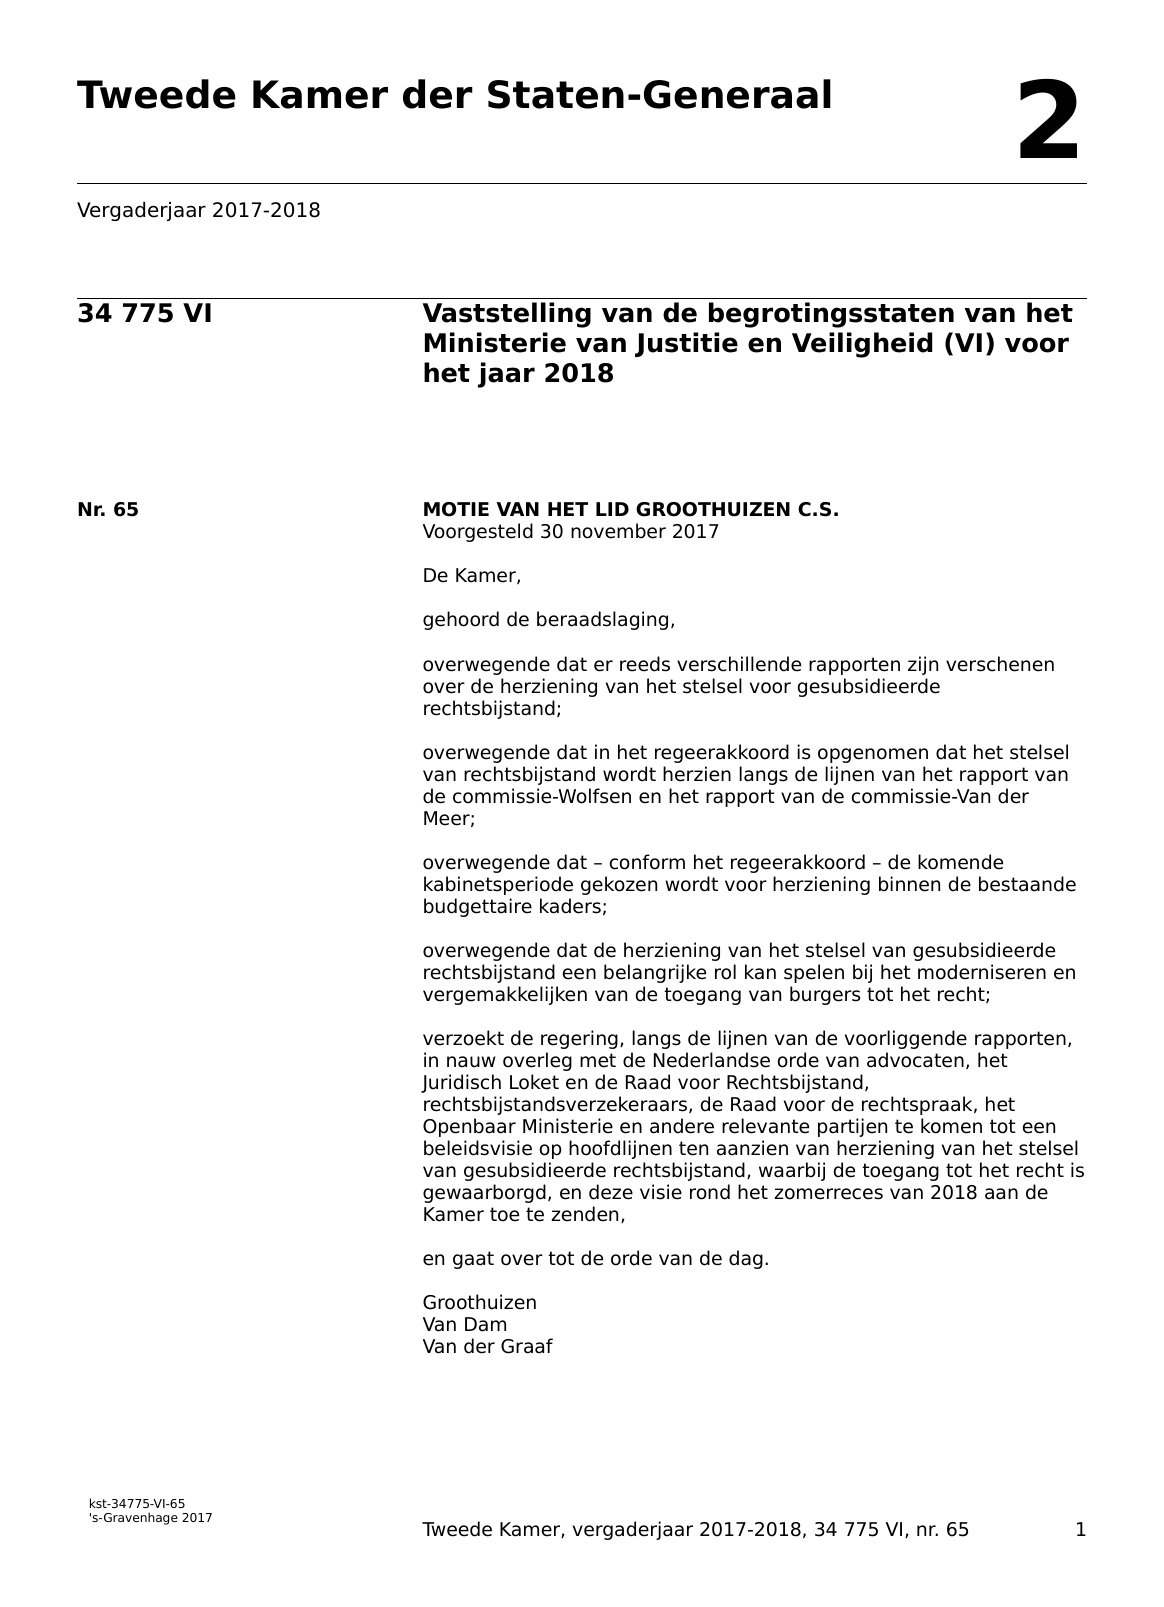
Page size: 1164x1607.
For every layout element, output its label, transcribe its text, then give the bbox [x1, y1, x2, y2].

text verzoekt de regering, langs de lijnen van de voorliggende rapporten, in nauw overleg met de Nederlandse orde van advocaten, het Juridisch Loket en de Raad voor Rechtsbijstand, rechtsbijstandsverzekeraars, de Raad voor de rechtspraak, het Openbaar Ministerie en andere relevante partijen te komen tot een beleidsvisie op hoofdlijnen ten aanzien van herziening van het stelsel van gesubsidieerde rechtsbijstand, waarbij de toegang tot het recht is gewaarborgd, en deze visie rond het zomerreces van 2018 aan de Kamer toe te zenden, [422, 1028, 1087, 1226]
text Groothuizen [422, 1292, 1087, 1314]
table_cell Vergaderjaar 2017-2018 [77, 184, 1087, 298]
subtitle Nr. 65 MOTIE VAN HET LID GROOTHUIZEN C.S. [77, 499, 1087, 521]
text overwegende dat er reeds verschillende rapporten zijn verschenen over de herziening van het stelsel voor gesubsidieerde rechtsbijstand; [422, 653, 1087, 719]
text gehoord de beraadslaging, [422, 609, 1087, 631]
table_header Tweede Kamer der Staten-Generaal [77, 59, 886, 183]
text kst-34775-VI-65 [88, 1497, 323, 1511]
subtitle 34 775 VI Vaststelling van de begrotingsstaten van het Ministerie van Justitie en Veiligheid (VI) voor het jaar 2018 [77, 299, 1087, 388]
text Van Dam [422, 1314, 1087, 1336]
text overwegende dat in het regeerakkoord is opgenomen dat het stelsel van rechtsbijstand wordt herzien langs de lijnen van het rapport van de commissie-Wolfsen en het rapport van de commissie-Van der Meer; [422, 742, 1087, 829]
text De Kamer, [422, 565, 1087, 587]
text Van der Graaf [422, 1336, 1087, 1358]
text Voorgesteld 30 november 2017 [422, 521, 1087, 543]
text overwegende dat – conform het regeerakkoord – de komende kabinetsperiode gekozen wordt voor herziening binnen de bestaande budgettaire kaders; [422, 852, 1087, 918]
text en gaat over tot de orde van de dag. [422, 1248, 1087, 1270]
table_header 2 [886, 59, 1087, 183]
text 's-Gravenhage 2017 [88, 1511, 323, 1525]
text overwegende dat de herziening van het stelsel van gesubsidieerde rechtsbijstand een belangrijke rol kan spelen bij het moderniseren en vergemakkelijken van de toegang van burgers tot het recht; [422, 940, 1087, 1006]
